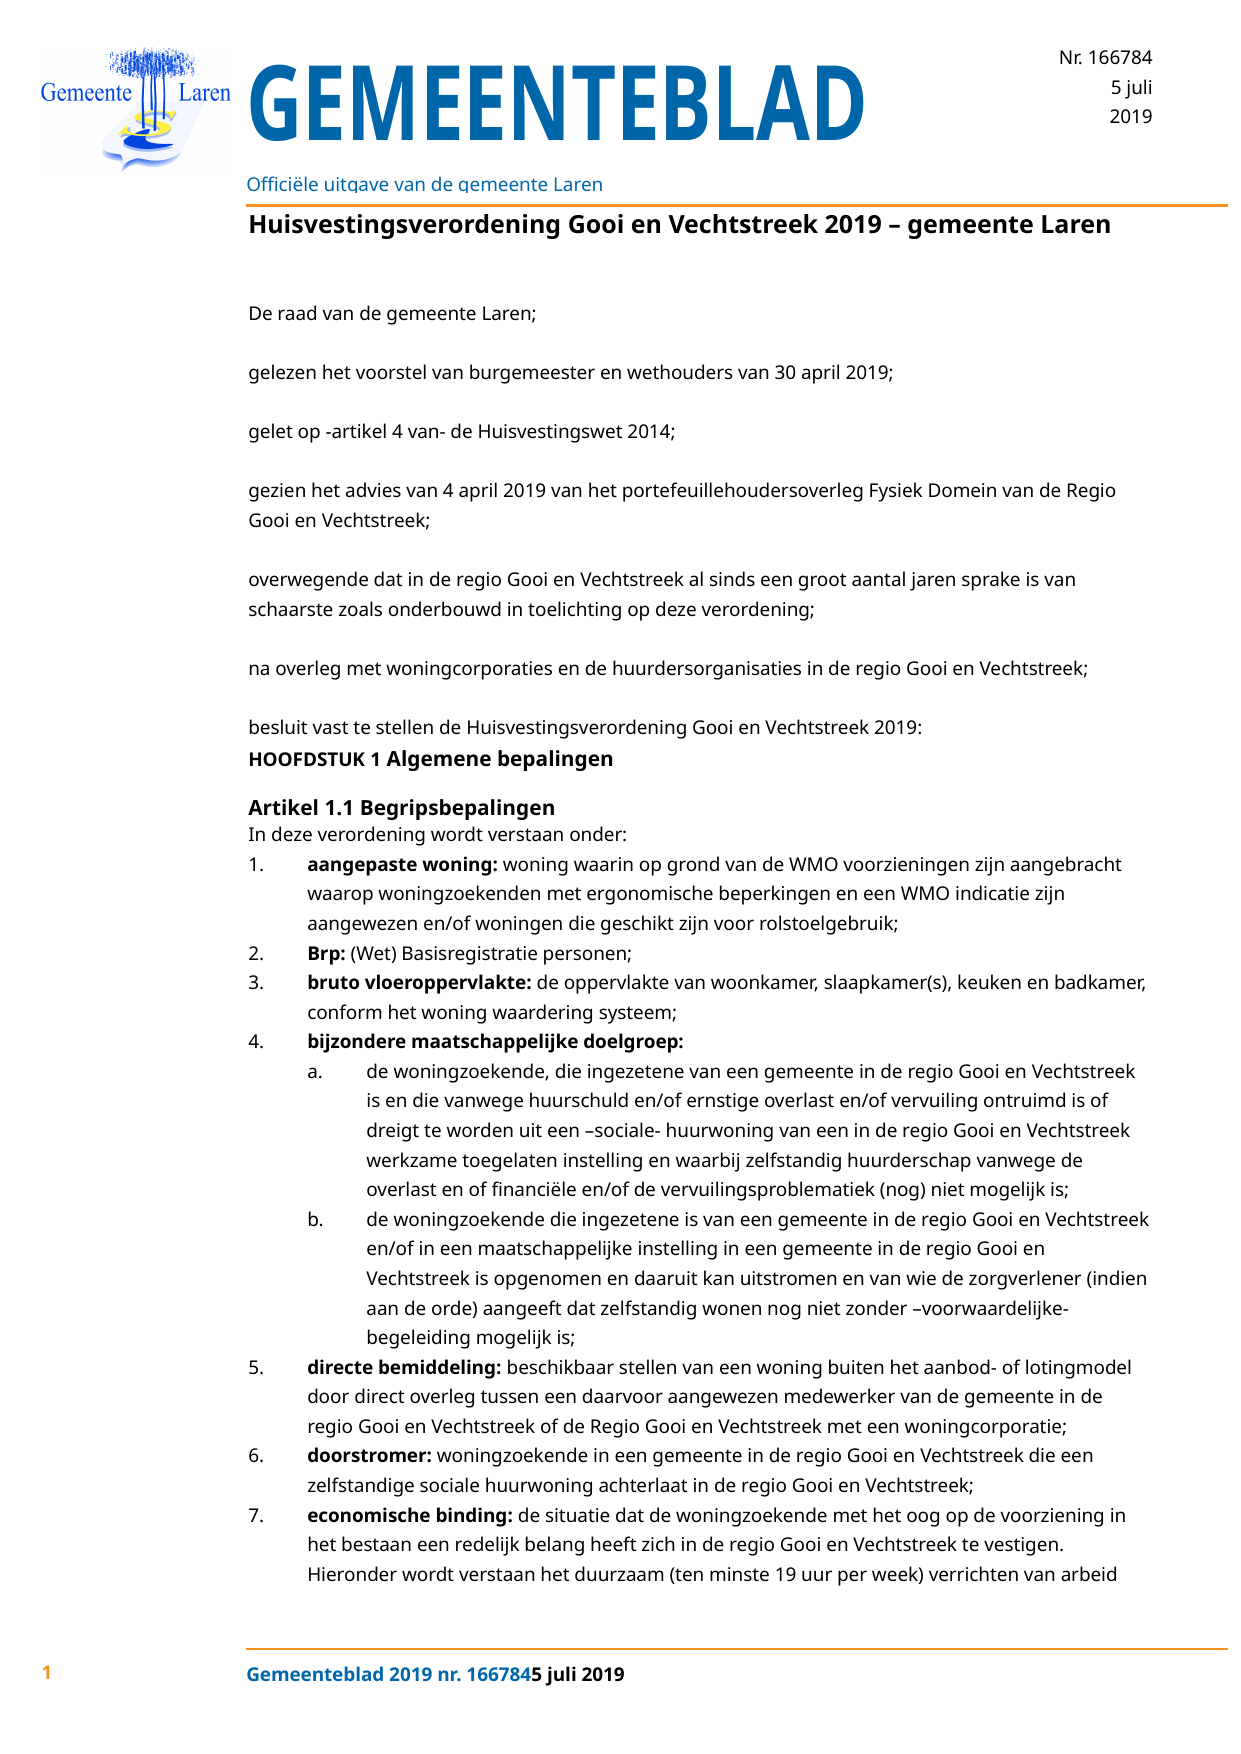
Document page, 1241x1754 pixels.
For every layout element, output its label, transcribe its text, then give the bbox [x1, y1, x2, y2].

text Huisvestingsverordening Gooi en Vechtstreek 2019 – gemeente Laren [248, 207, 1152, 241]
list aangepaste woning: woning waarin op grond van de WMO voorzieningen zijn aangebracht waarop woningzoekenden met ergonomische beperkingen en een WMO indicatie zijn aangewezen en/of woningen die geschikt zijn voor rolstoelgebruik; [248, 851, 1152, 936]
list directe bemiddeling: beschikbaar stellen van een woning buiten het aanbod- of lotingmodel door direct overleg tussen een daarvoor aangewezen medewerker van de gemeente in de regio Gooi en Vechtstreek of de Regio Gooi en Vechtstreek met een woningcorporatie; [248, 1354, 1152, 1439]
text In deze verordening wordt verstaan onder: [248, 821, 1152, 847]
list doorstromer: woningzoekende in een gemeente in de regio Gooi en Vechtstreek die een zelfstandige sociale huurwoning achterlaat in de regio Gooi en Vechtstreek; [248, 1443, 1152, 1498]
text gezien het advies van 4 april 2019 van het portefeuillehoudersoverleg Fysiek Domein van de Regio Gooi en Vechtstreek; [248, 477, 1152, 533]
text besluit vast te stellen de Huisvestingsverordening Gooi en Vechtstreek 2019: [248, 714, 1152, 740]
text De raad van de gemeente Laren; [248, 300, 1152, 326]
text HOOFDSTUK 1 Algemene bepalingen [248, 744, 1152, 772]
list bijzondere maatschappelijke doelgroep: [248, 1028, 1152, 1054]
list de woningzoekende, die ingezetene van een gemeente in de regio Gooi en Vechtstreek is en die vanwege huurschuld en/of ernstige overlast en/of vervuiling ontruimd is of dreigt te worden uit een –sociale- huurwoning van een in de regio Gooi en Vechtstreek werkzame toegelaten instelling en waarbij zelfstandig huurderschap vanwege de overlast en of financiële en/of de vervuilingsproblematiek (nog) niet mogelijk is; [307, 1058, 1152, 1202]
list bruto vloeroppervlakte: de oppervlakte van woonkamer, slaapkamer(s), keuken en badkamer, conform het woning waardering systeem; [248, 969, 1152, 1024]
text Artikel 1.1 Begripsbepalingen [248, 793, 1152, 821]
text gelet op -artikel 4 van- de Huisvestingswet 2014; [248, 418, 1152, 444]
picture [41, 47, 231, 172]
text na overleg met woningcorporaties en de huurdersorganisaties in de regio Gooi en Vechtstreek; [248, 655, 1152, 681]
list Brp: (Wet) Basisregistratie personen; [248, 940, 1152, 965]
text gelezen het voorstel van burgemeester en wethouders van 30 april 2019; [248, 359, 1152, 385]
list de woningzoekende die ingezetene is van een gemeente in de regio Gooi en Vechtstreek en/of in een maatschappelijke instelling in een gemeente in de regio Gooi en Vechtstreek is opgenomen en daaruit kan uitstromen en van wie de zorgverlener (indien aan de orde) aangeeft dat zelfstandig wonen nog niet zonder –voorwaardelijke- begeleiding mogelijk is; [307, 1206, 1152, 1350]
text overwegende dat in de regio Gooi en Vechtstreek al sinds een groot aantal jaren sprake is van schaarste zoals onderbouwd in toelichting op deze verordening; [248, 566, 1152, 621]
list economische binding: de situatie dat de woningzoekende met het oog op de voorziening in het bestaan een redelijk belang heeft zich in de regio Gooi en Vechtstreek te vestigen. Hieronder wordt verstaan het duurzaam (ten minste 19 uur per week) verrichten van arbeid [248, 1502, 1152, 1587]
